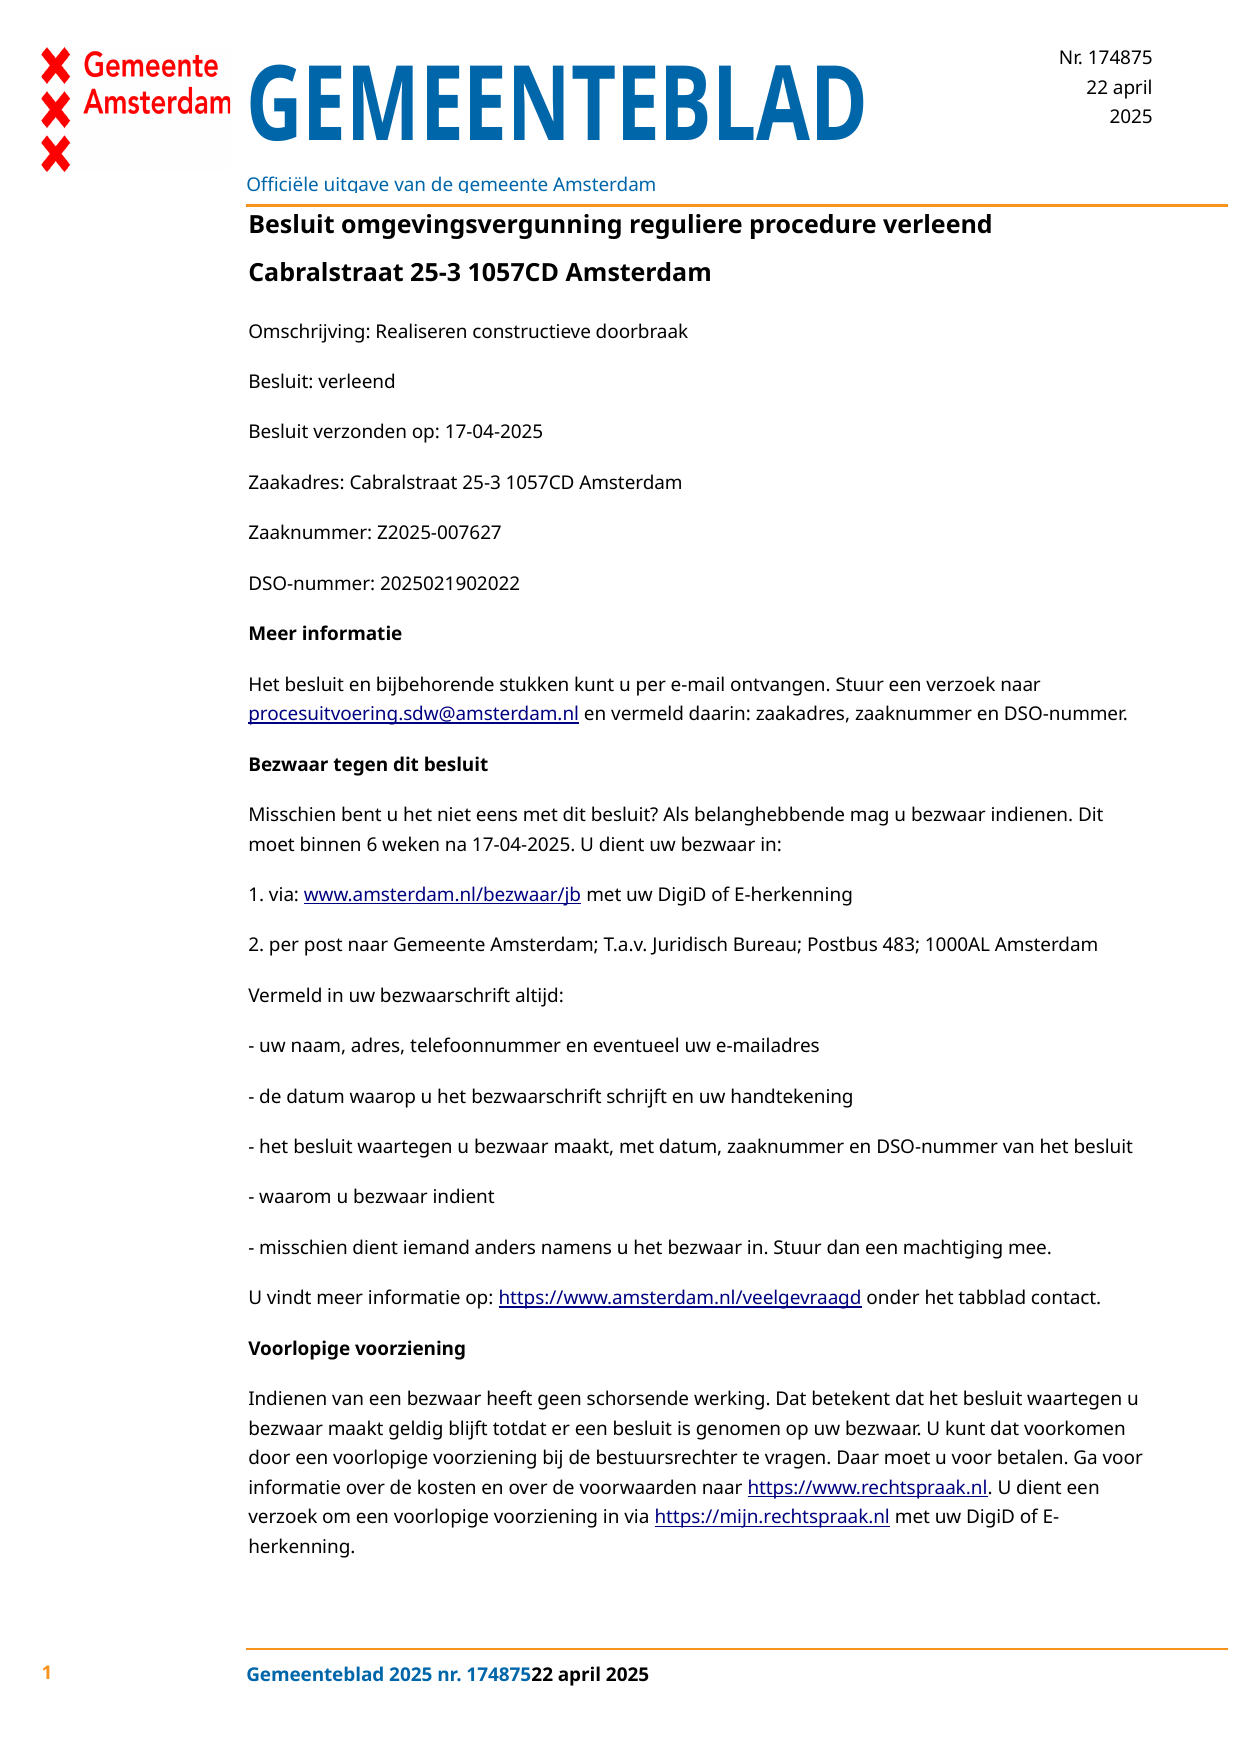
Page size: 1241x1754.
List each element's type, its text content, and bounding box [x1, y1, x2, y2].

text - het besluit waartegen u bezwaar maakt, met datum, zaaknummer en DSO-nummer van het besluit [248, 1133, 1152, 1159]
picture [41, 47, 231, 172]
text Omschrijving: Realiseren constructieve doorbraak [248, 318, 1152, 344]
text Vermeld in uw bezwaarschrift altijd: [248, 982, 1152, 1008]
text Zaaknummer: Z2025-007627 [248, 519, 1152, 545]
text Het besluit en bijbehorende stukken kunt u per e-mail ontvangen. Stuur een verzoek naar procesuitvoering.sdw@amsterdam.nl en vermeld daarin: zaakadres, zaaknummer en DSO-nummer. [248, 671, 1152, 726]
text DSO-nummer: 2025021902022 [248, 570, 1152, 596]
text - misschien dient iemand anders namens u het bezwaar in. Stuur dan een machtiging mee. [248, 1234, 1152, 1260]
text - de datum waarop u het bezwaarschrift schrijft en uw handtekening [248, 1083, 1152, 1109]
text - uw naam, adres, telefoonnummer en eventueel uw e-mailadres [248, 1032, 1152, 1058]
text Voorlopige voorziening [248, 1335, 1152, 1361]
text Zaakadres: Cabralstraat 25-3 1057CD Amsterdam [248, 469, 1152, 495]
text 1. via: www.amsterdam.nl/bezwaar/jb met uw DigiD of E-herkenning [248, 881, 1152, 907]
text Besluit omgevingsvergunning reguliere procedure verleend Cabralstraat 25-3 1057CD Amsterdam [248, 207, 1152, 288]
text Indienen van een bezwaar heeft geen schorsende werking. Dat betekent dat het besluit waartegen u bezwaar maakt geldig blijft totdat er een besluit is genomen op uw bezwaar. U kunt dat voorkomen door een voorlopige voorziening bij de bestuursrechter te vragen. Daar moet u voor betalen. Ga voor informatie over de kosten en over de voorwaarden naar https://www.rechtspraak.nl. U dient een verzoek om een voorlopige voorziening in via https://mijn.rechtspraak.nl met uw DigiD of E-herkenning. [248, 1385, 1152, 1559]
text Bezwaar tegen dit besluit [248, 751, 1152, 777]
text Misschien bent u het niet eens met dit besluit? Als belanghebbende mag u bezwaar indienen. Dit moet binnen 6 weken na 17-04-2025. U dient uw bezwaar in: [248, 801, 1152, 857]
text Besluit: verleend [248, 368, 1152, 394]
text Meer informatie [248, 620, 1152, 646]
text - waarom u bezwaar indient [248, 1184, 1152, 1209]
text Besluit verzonden op: 17-04-2025 [248, 419, 1152, 444]
text U vindt meer informatie op: https://www.amsterdam.nl/veelgevraagd onder het tabblad contact. [248, 1284, 1152, 1310]
text 2. per post naar Gemeente Amsterdam; T.a.v. Juridisch Bureau; Postbus 483; 1000AL Amsterdam [248, 932, 1152, 957]
